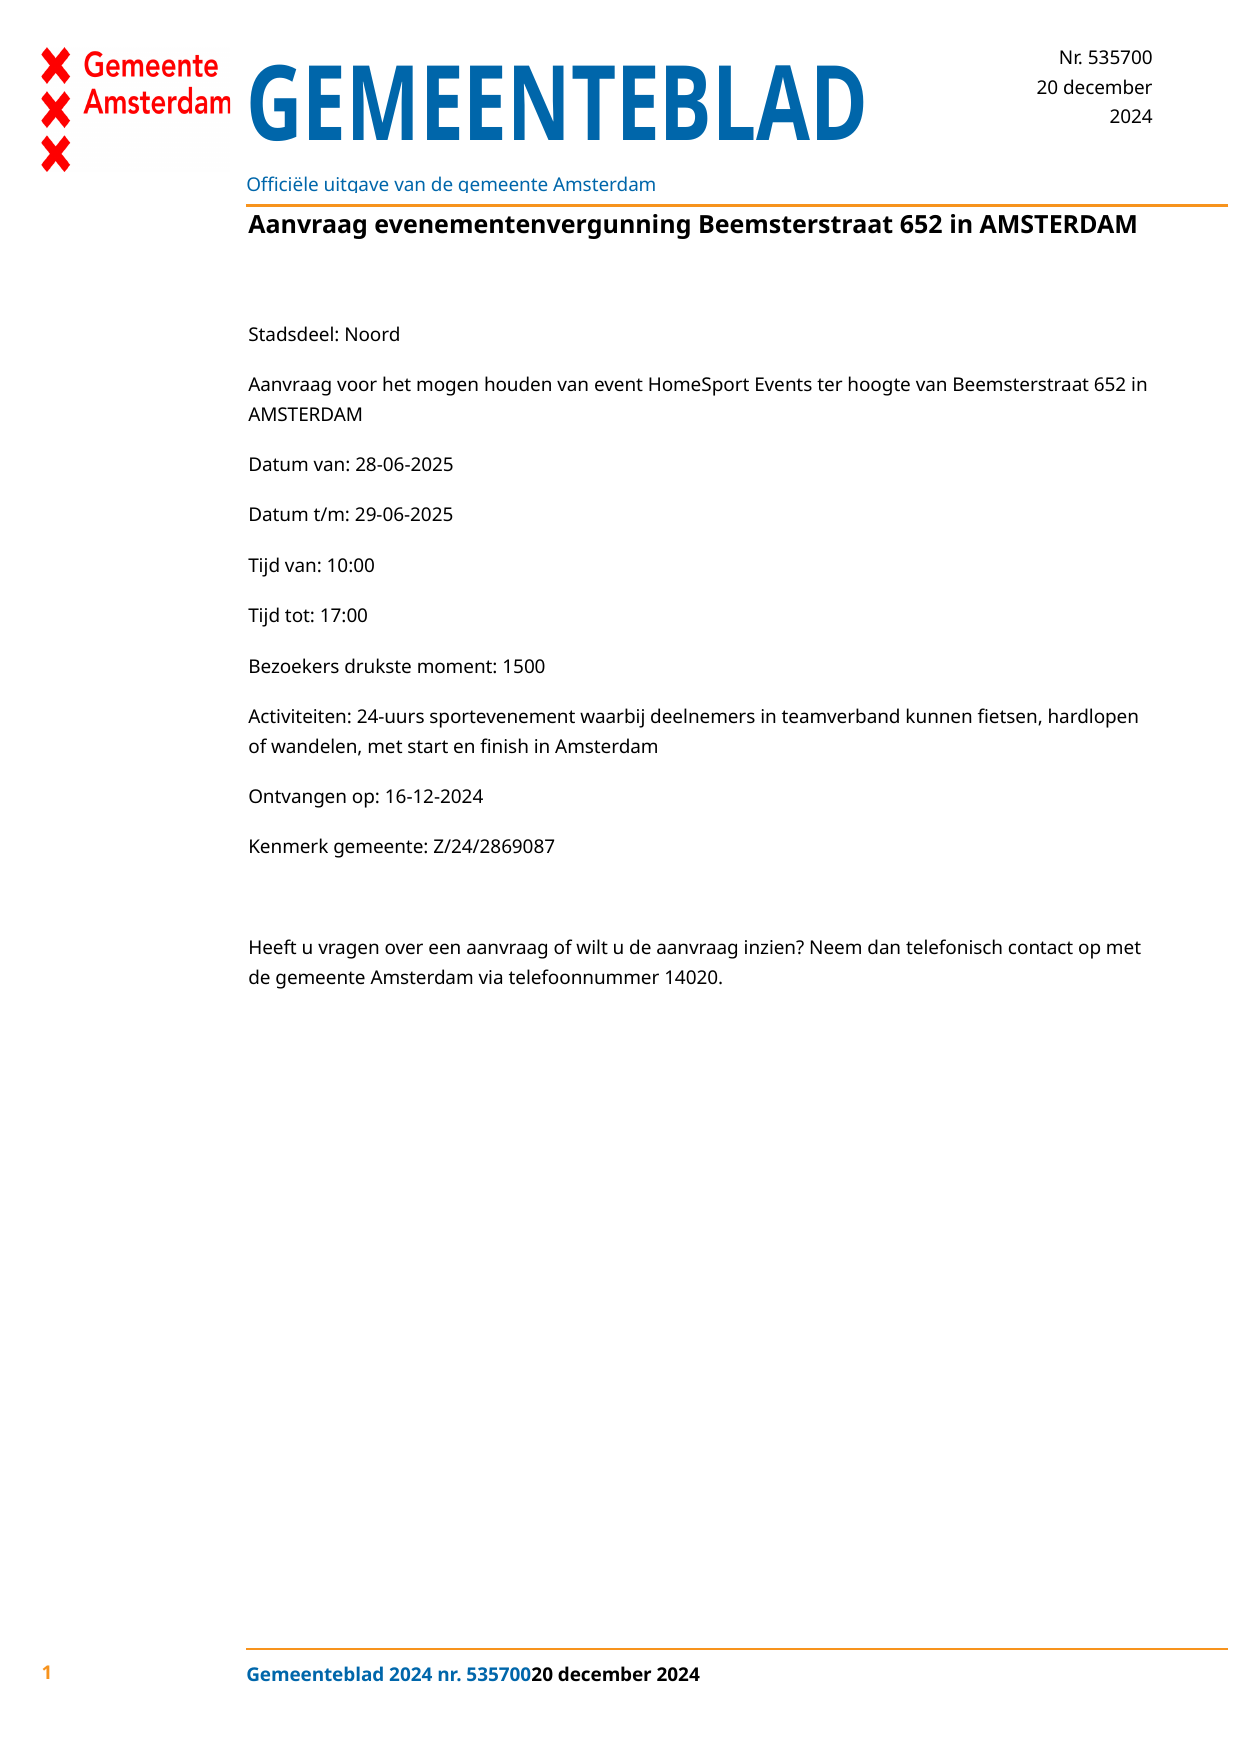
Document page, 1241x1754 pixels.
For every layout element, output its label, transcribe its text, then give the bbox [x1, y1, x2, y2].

text Tijd tot: 17:00 [248, 602, 1152, 628]
picture [41, 47, 231, 172]
text Datum van: 28-06-2025 [248, 451, 1152, 477]
text Aanvraag voor het mogen houden van event HomeSport Events ter hoogte van Beemsterstraat 652 in AMSTERDAM [248, 371, 1152, 426]
text Datum t/m: 29-06-2025 [248, 502, 1152, 527]
text Stadsdeel: Noord [248, 321, 1152, 346]
text Aanvraag evenementenvergunning Beemsterstraat 652 in AMSTERDAM [248, 207, 1152, 241]
text Activiteiten: 24-uurs sportevenement waarbij deelnemers in teamverband kunnen fietsen, hardlopen of wandelen, met start en finish in Amsterdam [248, 703, 1152, 758]
text Bezoekers drukste moment: 1500 [248, 653, 1152, 678]
text Kenmerk gemeente: Z/24/2869087 [248, 834, 1152, 859]
text Tijd van: 10:00 [248, 552, 1152, 578]
text Ontvangen op: 16-12-2024 [248, 783, 1152, 809]
text Heeft u vragen over een aanvraag of wilt u de aanvraag inzien? Neem dan telefonisch contact op met de gemeente Amsterdam via telefoonnummer 14020. [248, 934, 1152, 990]
